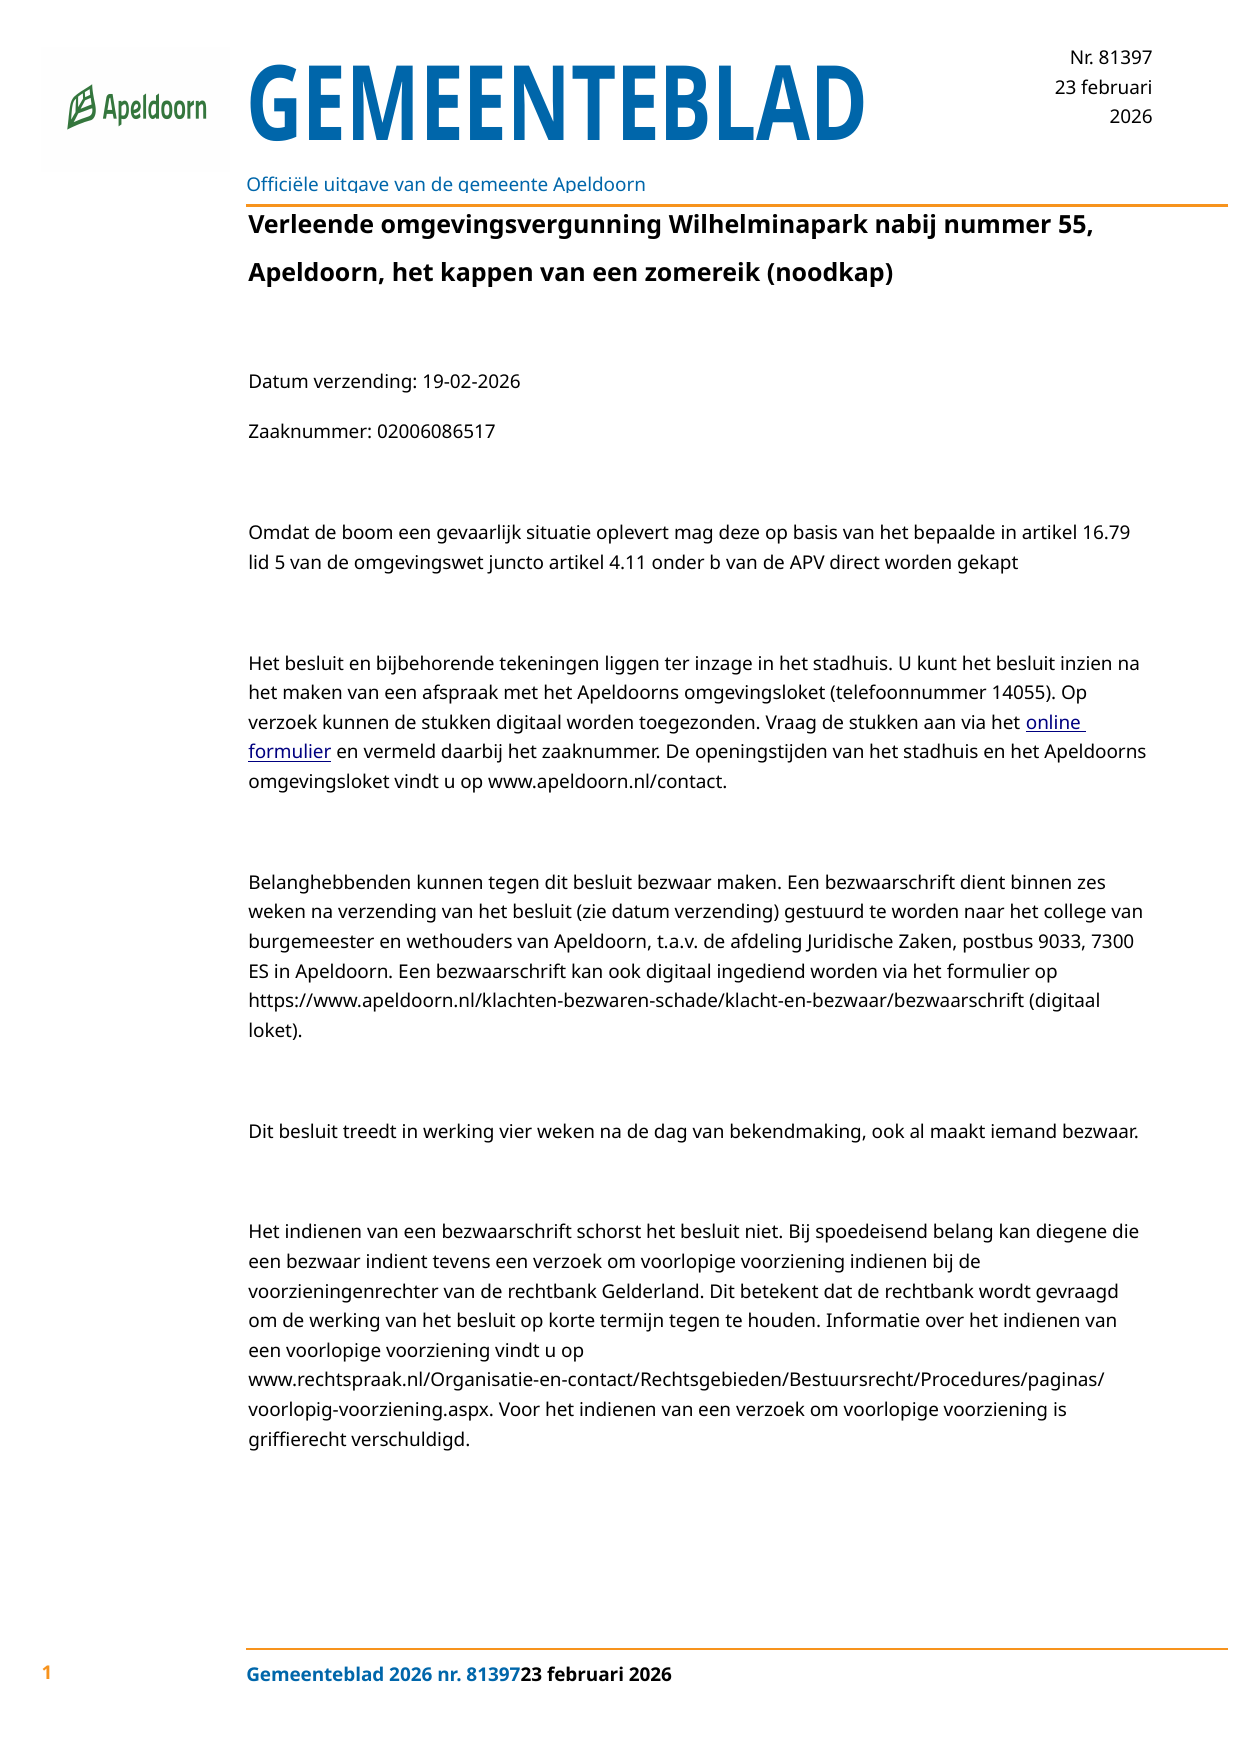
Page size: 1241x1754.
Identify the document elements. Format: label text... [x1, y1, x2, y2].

picture [41, 47, 231, 172]
text Omdat de boom een gevaarlijk situatie oplevert mag deze op basis van het bepaalde in artikel 16.79 lid 5 van de omgevingswet juncto artikel 4.11 onder b van de APV direct worden gekapt [248, 519, 1152, 575]
text Verleende omgevingsvergunning Wilhelminapark nabij nummer 55, Apeldoorn, het kappen van een zomereik (noodkap) [248, 207, 1152, 288]
text Datum verzending: 19-02-2026 [248, 368, 1152, 394]
text Het besluit en bijbehorende tekeningen liggen ter inzage in het stadhuis. U kunt het besluit inzien na het maken van een afspraak met het Apeldoorns omgevingsloket (telefoonnummer 14055). Op verzoek kunnen de stukken digitaal worden toegezonden. Vraag de stukken aan via het online formulier en vermeld daarbij het zaaknummer. De openingstijden van het stadhuis en het Apeldoorns omgevingsloket vindt u op www.apeldoorn.nl/contact. [248, 650, 1152, 794]
text Dit besluit treedt in werking vier weken na de dag van bekendmaking, ook al maakt iemand bezwaar. [248, 1118, 1152, 1144]
text Zaaknummer: 02006086517 [248, 419, 1152, 444]
text Het indienen van een bezwaarschrift schorst het besluit niet. Bij spoedeisend belang kan diegene die een bezwaar indient tevens een verzoek om voorlopige voorziening indienen bij de voorzieningenrechter van de rechtbank Gelderland. Dit betekent dat de rechtbank wordt gevraagd om de werking van het besluit op korte termijn tegen te houden. Informatie over het indienen van een voorlopige voorziening vindt u op www.rechtspraak.nl/Organisatie-en-contact/Rechtsgebieden/Bestuursrecht/Procedures/paginas/voorlopig-voorziening.aspx. Voor het indienen van een verzoek om voorlopige voorziening is griffierecht verschuldigd. [248, 1219, 1152, 1452]
text Belanghebbenden kunnen tegen dit besluit bezwaar maken. Een bezwaarschrift dient binnen zes weken na verzending van het besluit (zie datum verzending) gestuurd te worden naar het college van burgemeester en wethouders van Apeldoorn, t.a.v. de afdeling Juridische Zaken, postbus 9033, 7300 ES in Apeldoorn. Een bezwaarschrift kan ook digitaal ingediend worden via het formulier op https://www.apeldoorn.nl/klachten-bezwaren-schade/klacht-en-bezwaar/bezwaarschrift (digitaal loket). [248, 869, 1152, 1043]
